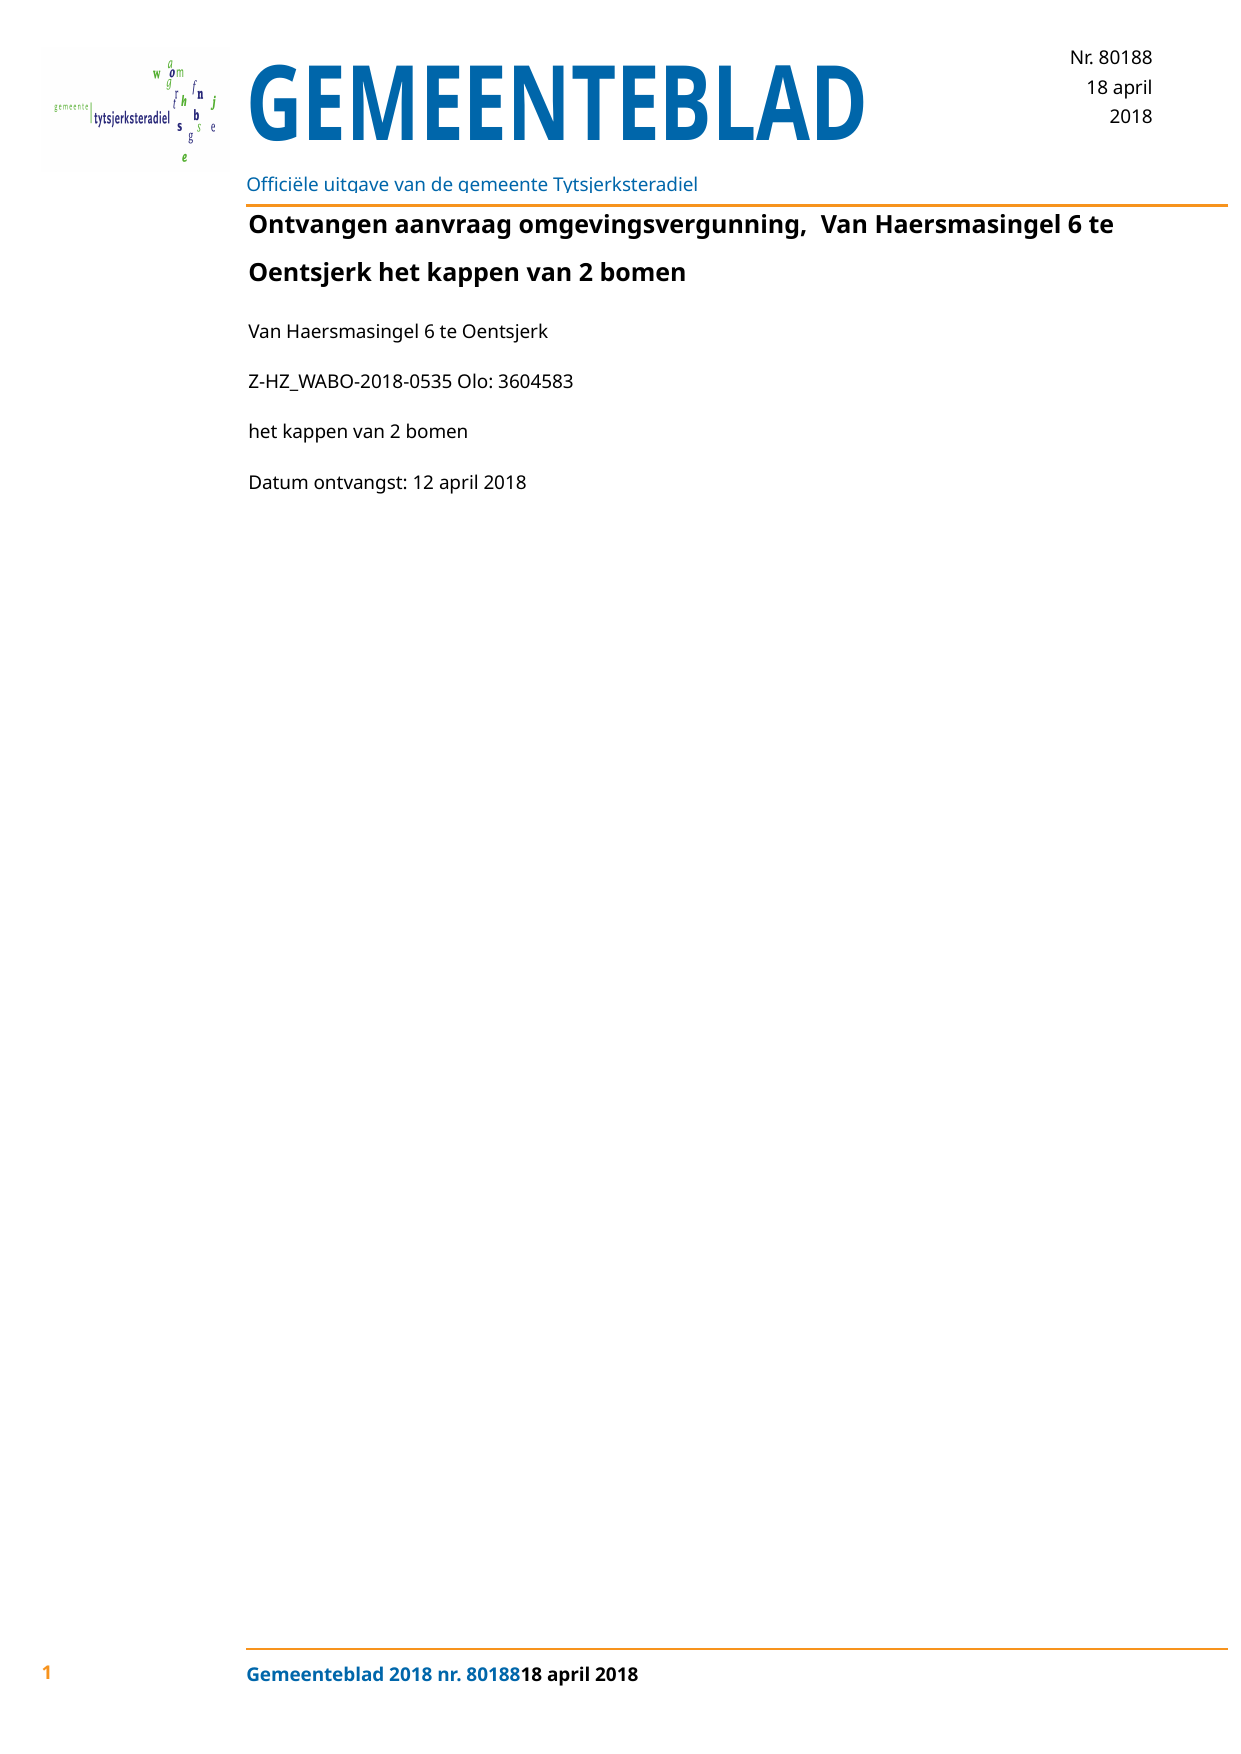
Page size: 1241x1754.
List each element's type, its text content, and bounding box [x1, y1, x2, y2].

text Z-HZ_WABO-2018-0535 Olo: 3604583 [248, 368, 1152, 394]
text Datum ontvangst: 12 april 2018 [248, 469, 1152, 495]
text Ontvangen aanvraag omgevingsvergunning, Van Haersmasingel 6 te Oentsjerk het kappen van 2 bomen [248, 207, 1152, 288]
picture [41, 47, 231, 172]
text Van Haersmasingel 6 te Oentsjerk [248, 318, 1152, 344]
text het kappen van 2 bomen [248, 419, 1152, 444]
